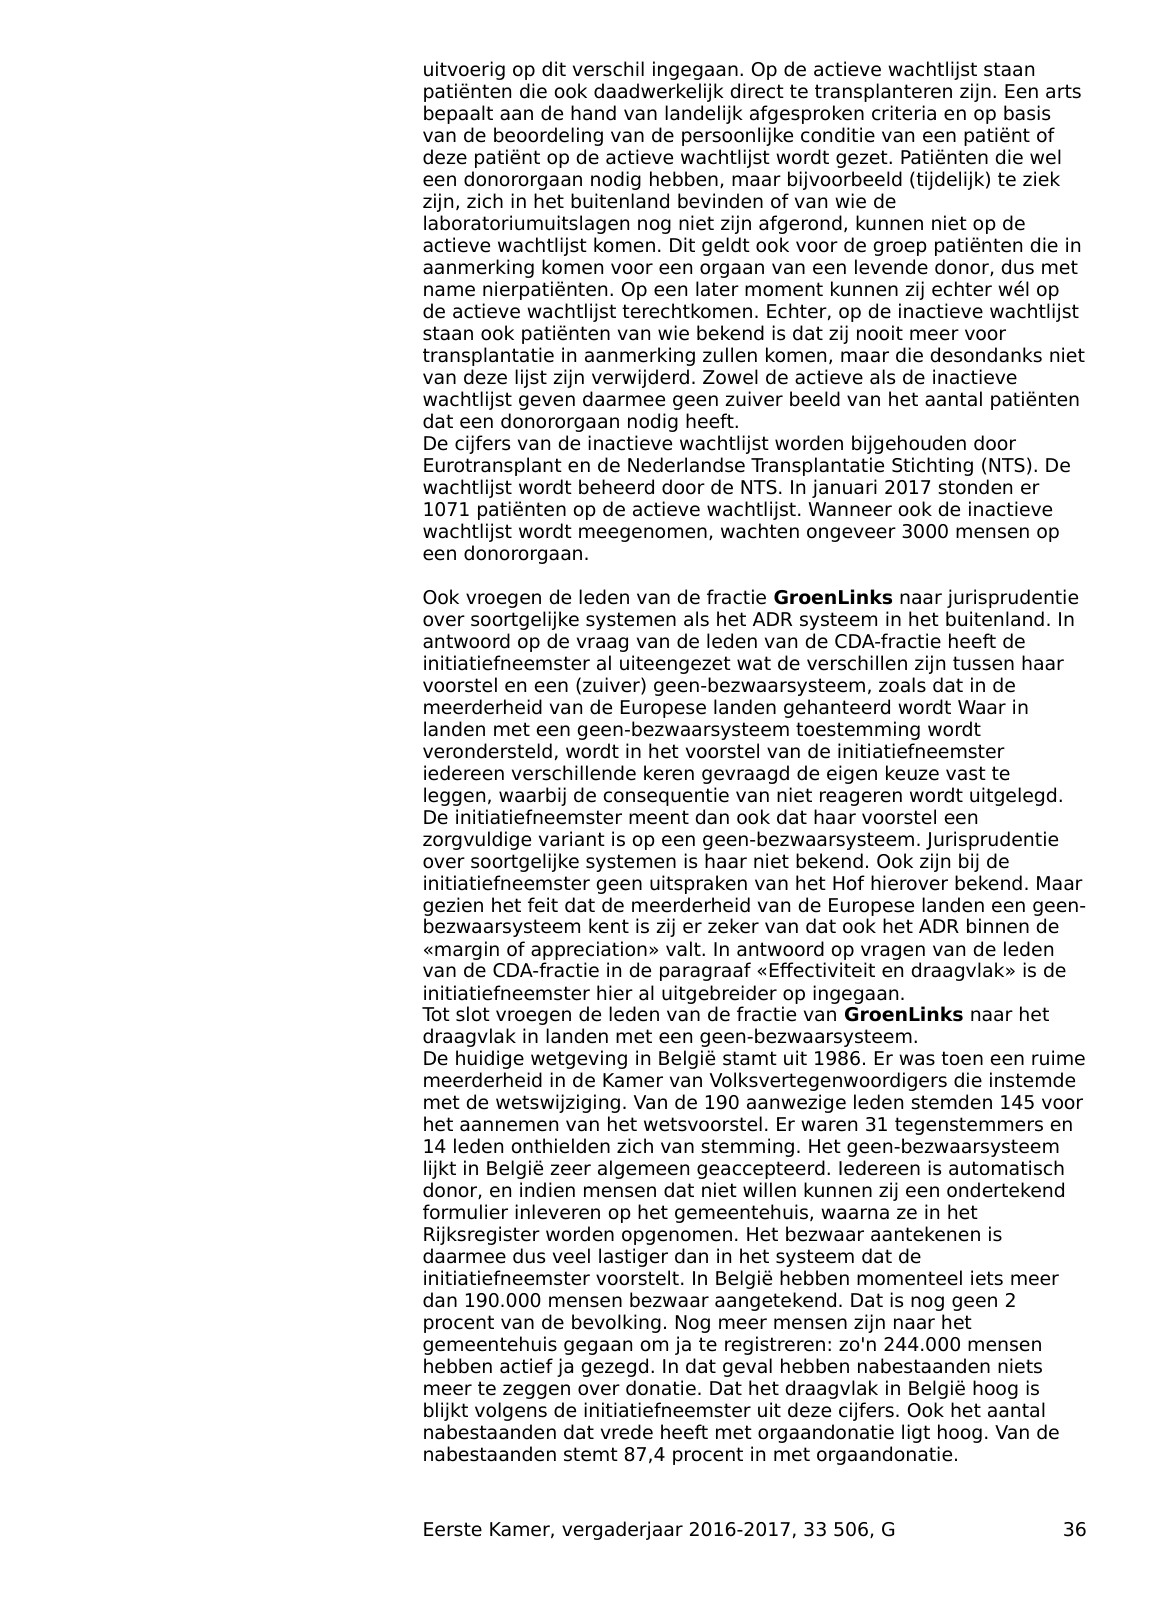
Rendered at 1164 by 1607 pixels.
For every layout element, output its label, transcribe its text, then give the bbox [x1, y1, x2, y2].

text uitvoerig op dit verschil ingegaan. Op de actieve wachtlijst staan patiënten die ook daadwerkelijk direct te transplanteren zijn. Een arts bepaalt aan de hand van landelijk afgesproken criteria en op basis van de beoordeling van de persoonlijke conditie van een patiënt of deze patiënt op de actieve wachtlijst wordt gezet. Patiënten die wel een donororgaan nodig hebben, maar bijvoorbeeld (tijdelijk) te ziek zijn, zich in het buitenland bevinden of van wie de laboratoriumuitslagen nog niet zijn afgerond, kunnen niet op de actieve wachtlijst komen. Dit geldt ook voor de groep patiënten die in aanmerking komen voor een orgaan van een levende donor, dus met name nierpatiënten. Op een later moment kunnen zij echter wél op de actieve wachtlijst terechtkomen. Echter, op de inactieve wachtlijst staan ook patiënten van wie bekend is dat zij nooit meer voor transplantatie in aanmerking zullen komen, maar die desondanks niet van deze lijst zijn verwijderd. Zowel de actieve als de inactieve wachtlijst geven daarmee geen zuiver beeld van het aantal patiënten dat een donororgaan nodig heeft. [422, 59, 1087, 433]
text De cijfers van de inactieve wachtlijst worden bijgehouden door Eurotransplant en de Nederlandse Transplantatie Stichting (NTS). De wachtlijst wordt beheerd door de NTS. In januari 2017 stonden er 1071 patiënten op de actieve wachtlijst. Wanneer ook de inactieve wachtlijst wordt meegenomen, wachten ongeveer 3000 mensen op een donororgaan. [422, 433, 1087, 564]
text Ook vroegen de leden van de fractie GroenLinks naar jurisprudentie over soortgelijke systemen als het ADR systeem in het buitenland. In antwoord op de vraag van de leden van de CDA-fractie heeft de initiatiefneemster al uiteengezet wat de verschillen zijn tussen haar voorstel en een (zuiver) geen-bezwaarsysteem, zoals dat in de meerderheid van de Europese landen gehanteerd wordt Waar in landen met een geen-bezwaarsysteem toestemming wordt verondersteld, wordt in het voorstel van de initiatiefneemster iedereen verschillende keren gevraagd de eigen keuze vast te leggen, waarbij de consequentie van niet reageren wordt uitgelegd. De initiatiefneemster meent dan ook dat haar voorstel een zorgvuldige variant is op een geen-bezwaarsysteem. Jurisprudentie over soortgelijke systemen is haar niet bekend. Ook zijn bij de initiatiefneemster geen uitspraken van het Hof hierover bekend. Maar gezien het feit dat de meerderheid van de Europese landen een geen-bezwaarsysteem kent is zij er zeker van dat ook het ADR binnen de «margin of appreciation» valt. In antwoord op vragen van de leden van de CDA-fractie in de paragraaf «Effectiviteit en draagvlak» is de initiatiefneemster hier al uitgebreider op ingegaan. [422, 587, 1087, 1004]
text Tot slot vroegen de leden van de fractie van GroenLinks naar het draagvlak in landen met een geen-bezwaarsysteem. [422, 1004, 1087, 1048]
text De huidige wetgeving in België stamt uit 1986. Er was toen een ruime meerderheid in de Kamer van Volksvertegenwoordigers die instemde met de wetswijziging. Van de 190 aanwezige leden stemden 145 voor het aannemen van het wetsvoorstel. Er waren 31 tegenstemmers en 14 leden onthielden zich van stemming. Het geen-bezwaarsysteem lijkt in België zeer algemeen geaccepteerd. Iedereen is automatisch donor, en indien mensen dat niet willen kunnen zij een ondertekend formulier inleveren op het gemeentehuis, waarna ze in het Rijksregister worden opgenomen. Het bezwaar aantekenen is daarmee dus veel lastiger dan in het systeem dat de initiatiefneemster voorstelt. In België hebben momenteel iets meer dan 190.000 mensen bezwaar aangetekend. Dat is nog geen 2 procent van de bevolking. Nog meer mensen zijn naar het gemeentehuis gegaan om ja te registreren: zo'n 244.000 mensen hebben actief ja gezegd. In dat geval hebben nabestaanden niets meer te zeggen over donatie. Dat het draagvlak in België hoog is blijkt volgens de initiatiefneemster uit deze cijfers. Ook het aantal nabestaanden dat vrede heeft met orgaandonatie ligt hoog. Van de nabestaanden stemt 87,4 procent in met orgaandonatie. [422, 1048, 1087, 1466]
